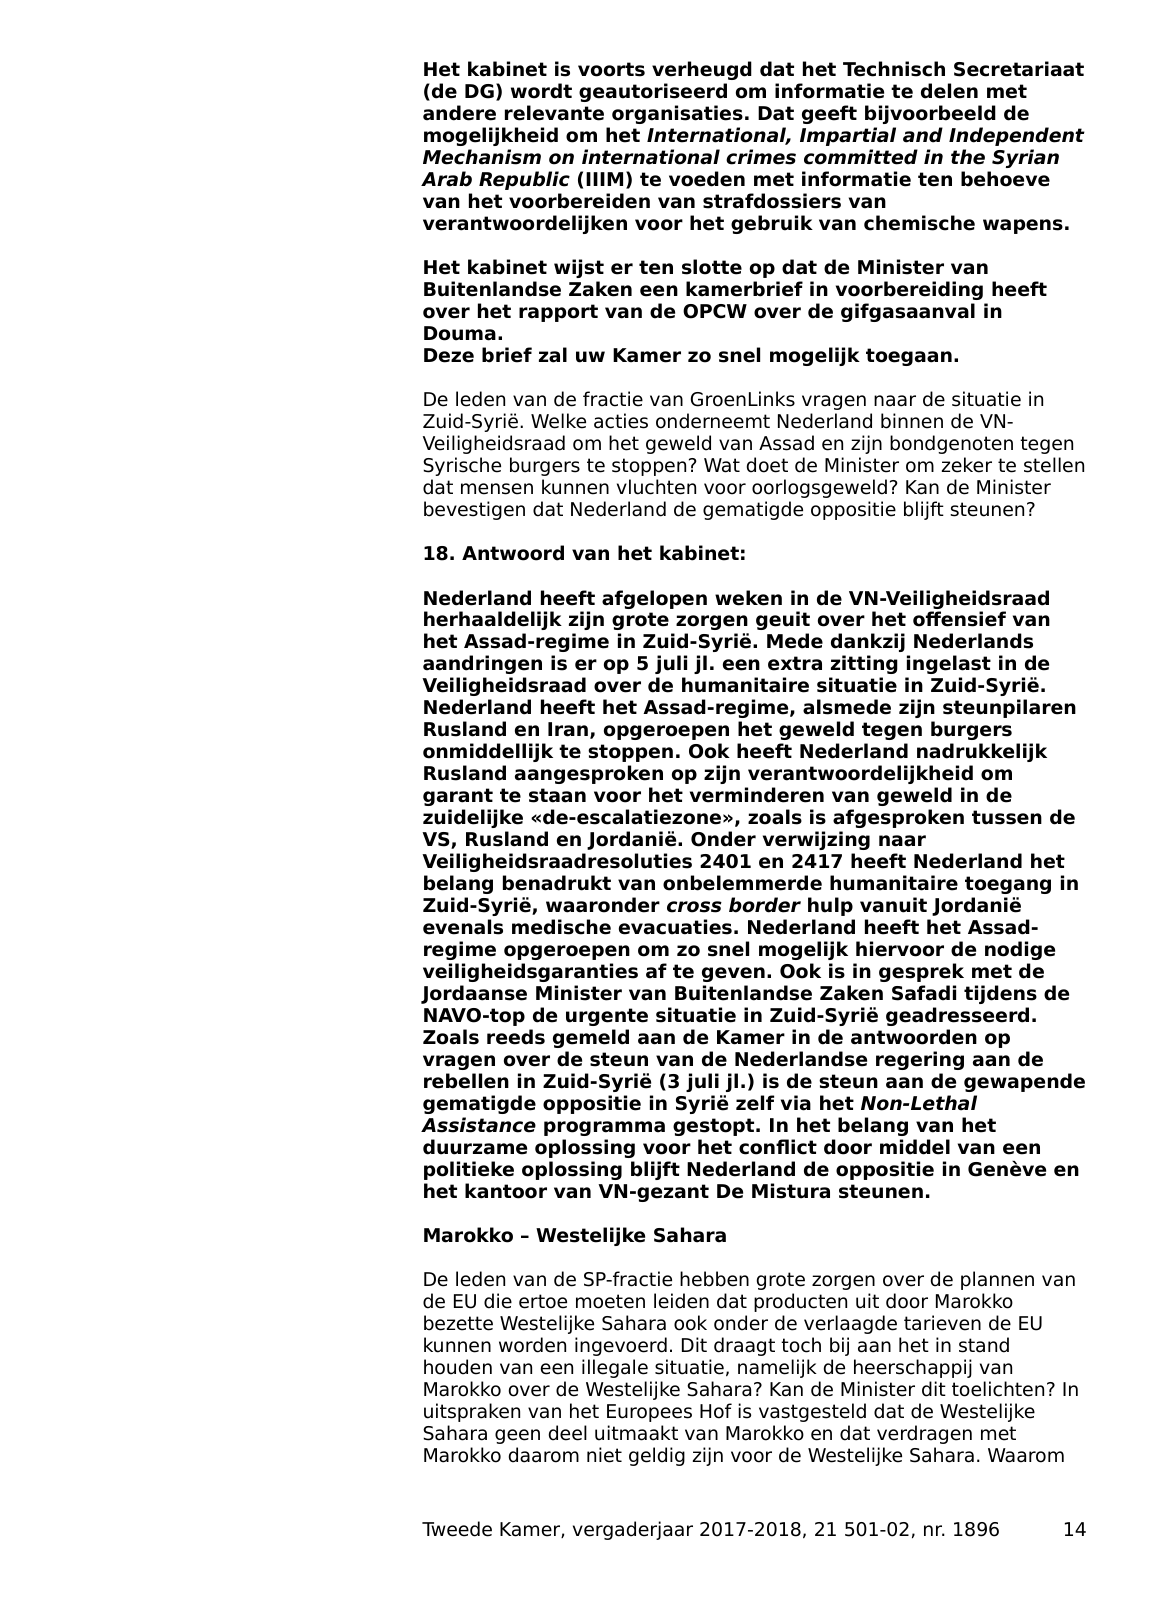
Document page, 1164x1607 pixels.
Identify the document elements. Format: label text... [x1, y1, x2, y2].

text Deze brief zal uw Kamer zo snel mogelijk toegaan. [422, 345, 1087, 367]
subtitle Marokko – Westelijke Sahara [422, 1225, 1087, 1247]
text Nederland heeft afgelopen weken in de VN-Veiligheidsraad herhaaldelijk zijn grote zorgen geuit over het offensief van het Assad-regime in Zuid-Syrië. Mede dankzij Nederlands aandringen is er op 5 juli jl. een extra zitting ingelast in de Veiligheidsraad over de humanitaire situatie in Zuid-Syrië. Nederland heeft het Assad-regime, alsmede zijn steunpilaren Rusland en Iran, opgeroepen het geweld tegen burgers onmiddellijk te stoppen. Ook heeft Nederland nadrukkelijk Rusland aangesproken op zijn verantwoordelijkheid om garant te staan voor het verminderen van geweld in de zuidelijke «de-escalatiezone», zoals is afgesproken tussen de VS, Rusland en Jordanië. Onder verwijzing naar Veiligheidsraadresoluties 2401 en 2417 heeft Nederland het belang benadrukt van onbelemmerde humanitaire toegang in Zuid-Syrië, waaronder cross border hulp vanuit Jordanië evenals medische evacuaties. Nederland heeft het Assad-regime opgeroepen om zo snel mogelijk hiervoor de nodige veiligheidsgaranties af te geven. Ook is in gesprek met de Jordaanse Minister van Buitenlandse Zaken Safadi tijdens de NAVO-top de urgente situatie in Zuid-Syrië geadresseerd. [422, 587, 1087, 1027]
text De leden van de fractie van GroenLinks vragen naar de situatie in Zuid-Syrië. Welke acties onderneemt Nederland binnen de VN-Veiligheidsraad om het geweld van Assad en zijn bondgenoten tegen Syrische burgers te stoppen? Wat doet de Minister om zeker te stellen dat mensen kunnen vluchten voor oorlogsgeweld? Kan de Minister bevestigen dat Nederland de gematigde oppositie blijft steunen? [422, 389, 1087, 521]
text Het kabinet is voorts verheugd dat het Technisch Secretariaat (de DG) wordt geautoriseerd om informatie te delen met andere relevante organisaties. Dat geeft bijvoorbeeld de mogelijkheid om het International, Impartial and Independent Mechanism on international crimes committed in the Syrian Arab Republic (IIIM) te voeden met informatie ten behoeve van het voorbereiden van strafdossiers van verantwoordelijken voor het gebruik van chemische wapens. [422, 59, 1087, 235]
text Het kabinet wijst er ten slotte op dat de Minister van Buitenlandse Zaken een kamerbrief in voorbereiding heeft over het rapport van de OPCW over de gifgasaanval in Douma. [422, 257, 1087, 345]
text Zoals reeds gemeld aan de Kamer in de antwoorden op vragen over de steun van de Nederlandse regering aan de rebellen in Zuid-Syrië (3 juli jl.) is de steun aan de gewapende gematigde oppositie in Syrië zelf via het Non-Lethal Assistance programma gestopt. In het belang van het duurzame oplossing voor het conflict door middel van een politieke oplossing blijft Nederland de oppositie in Genève en het kantoor van VN-gezant De Mistura steunen. [422, 1027, 1087, 1203]
text 18. Antwoord van het kabinet: [422, 543, 1087, 565]
text De leden van de SP-fractie hebben grote zorgen over de plannen van de EU die ertoe moeten leiden dat producten uit door Marokko bezette Westelijke Sahara ook onder de verlaagde tarieven de EU kunnen worden ingevoerd. Dit draagt toch bij aan het in stand houden van een illegale situatie, namelijk de heerschappij van Marokko over de Westelijke Sahara? Kan de Minister dit toelichten? In uitspraken van het Europees Hof is vastgesteld dat de Westelijke Sahara geen deel uitmaakt van Marokko en dat verdragen met Marokko daarom niet geldig zijn voor de Westelijke Sahara. Waarom [422, 1269, 1087, 1467]
